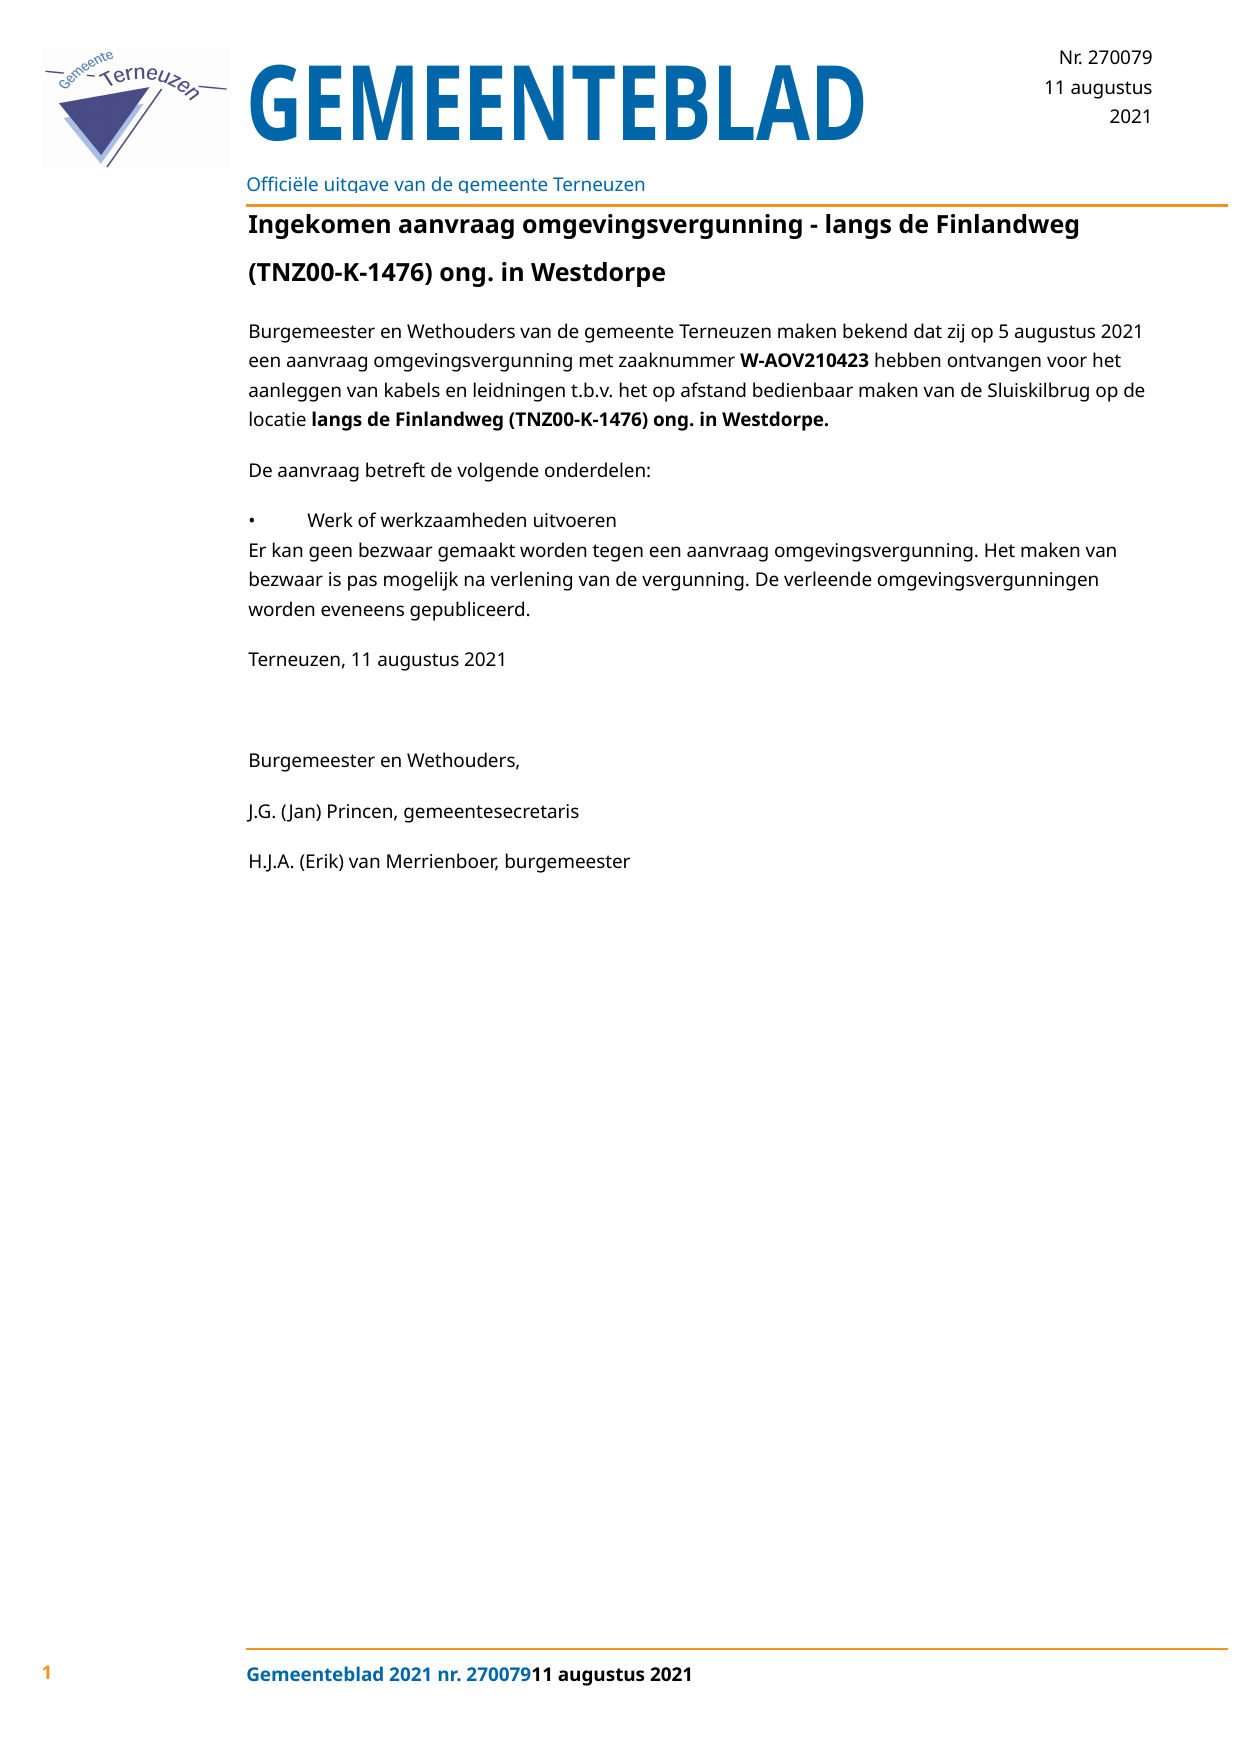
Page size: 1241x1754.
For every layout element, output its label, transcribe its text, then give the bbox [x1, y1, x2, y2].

text De aanvraag betreft de volgende onderdelen: [248, 457, 1152, 483]
text Ingekomen aanvraag omgevingsvergunning - langs de Finlandweg (TNZ00-K-1476) ong. in Westdorpe [248, 207, 1152, 288]
text Terneuzen, 11 augustus 2021 [248, 647, 1152, 672]
text Burgemeester en Wethouders, [248, 747, 1152, 773]
text Er kan geen bezwaar gemaakt worden tegen een aanvraag omgevingsvergunning. Het maken van bezwaar is pas mogelijk na verlening van de vergunning. De verleende omgevingsvergunningen worden eveneens gepubliceerd. [248, 537, 1152, 622]
picture [41, 47, 231, 172]
list Werk of werkzaamheden uitvoeren [248, 507, 1152, 533]
text J.G. (Jan) Princen, gemeentesecretaris [248, 798, 1152, 824]
text H.J.A. (Erik) van Merrienboer, burgemeester [248, 848, 1152, 874]
text Burgemeester en Wethouders van de gemeente Terneuzen maken bekend dat zij op 5 augustus 2021 een aanvraag omgevingsvergunning met zaaknummer W-AOV210423 hebben ontvangen voor het aanleggen van kabels en leidningen t.b.v. het op afstand bedienbaar maken van de Sluiskilbrug op de locatie langs de Finlandweg (TNZ00-K-1476) ong. in Westdorpe. [248, 318, 1152, 432]
